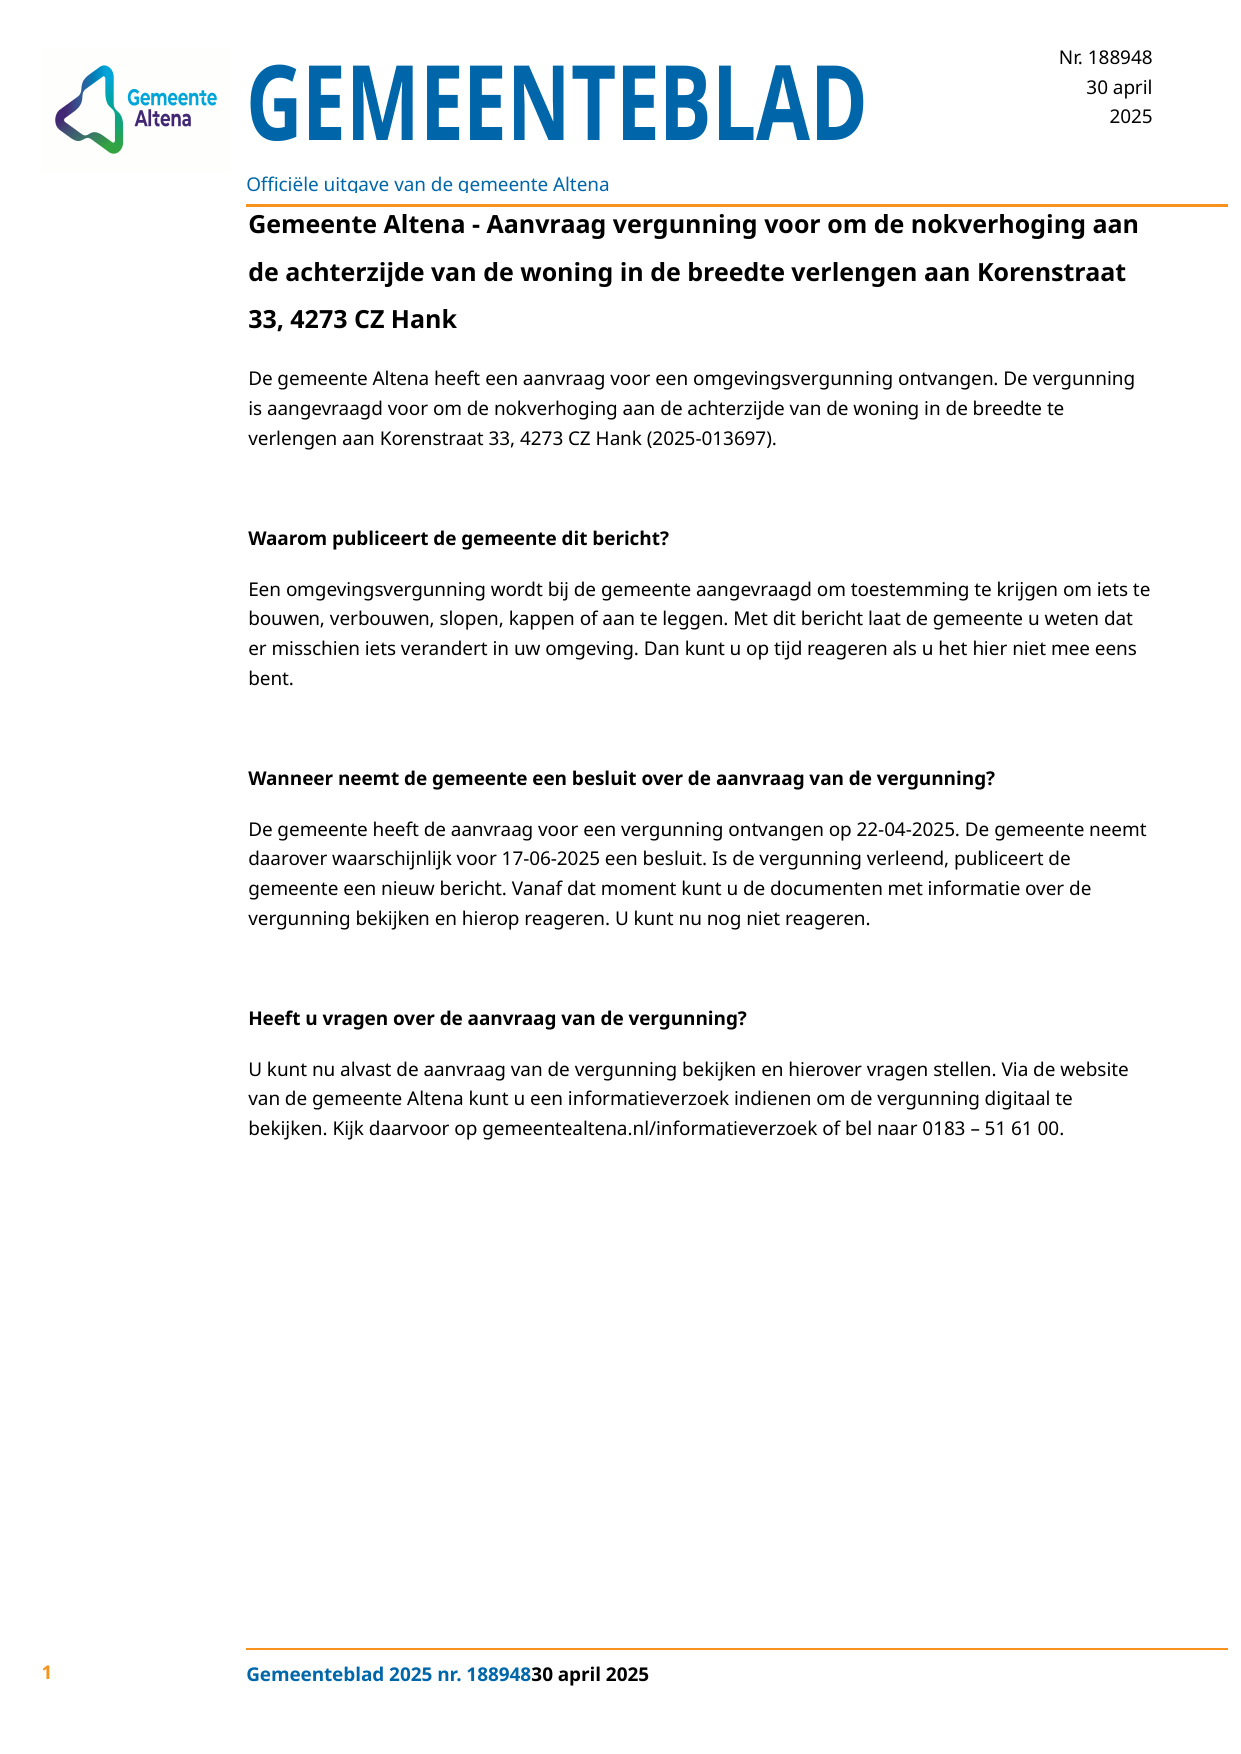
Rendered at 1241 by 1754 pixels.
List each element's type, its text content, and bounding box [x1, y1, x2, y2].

text Heeft u vragen over de aanvraag van de vergunning? [248, 1006, 1152, 1031]
text Wanneer neemt de gemeente een besluit over de aanvraag van de vergunning? [248, 766, 1152, 791]
text De gemeente Altena heeft een aanvraag voor een omgevingsvergunning ontvangen. De vergunning is aangevraagd voor om de nokverhoging aan de achterzijde van de woning in de breedte te verlengen aan Korenstraat 33, 4273 CZ Hank (2025-013697). [248, 366, 1152, 450]
text U kunt nu alvast de aanvraag van de vergunning bekijken en hierover vragen stellen. Via de website van de gemeente Altena kunt u een informatieverzoek indienen om de vergunning digitaal te bekijken. Kijk daarvoor op gemeentealtena.nl/informatieverzoek of bel naar 0183 – 51 61 00. [248, 1056, 1152, 1141]
text Waarom publiceert de gemeente dit bericht? [248, 526, 1152, 551]
picture [41, 47, 231, 172]
text Gemeente Altena - Aanvraag vergunning voor om de nokverhoging aan de achterzijde van de woning in de breedte verlengen aan Korenstraat 33, 4273 CZ Hank [248, 207, 1152, 336]
text Een omgevingsvergunning wordt bij de gemeente aangevraagd om toestemming te krijgen om iets te bouwen, verbouwen, slopen, kappen of aan te leggen. Met dit bericht laat de gemeente u weten dat er misschien iets verandert in uw omgeving. Dan kunt u op tijd reageren als u het hier niet mee eens bent. [248, 576, 1152, 690]
text De gemeente heeft de aanvraag voor een vergunning ontvangen op 22-04-2025. De gemeente neemt daarover waarschijnlijk voor 17-06-2025 een besluit. Is de vergunning verleend, publiceert de gemeente een nieuw bericht. Vanaf dat moment kunt u de documenten met informatie over de vergunning bekijken en hierop reageren. U kunt nu nog niet reageren. [248, 816, 1152, 930]
